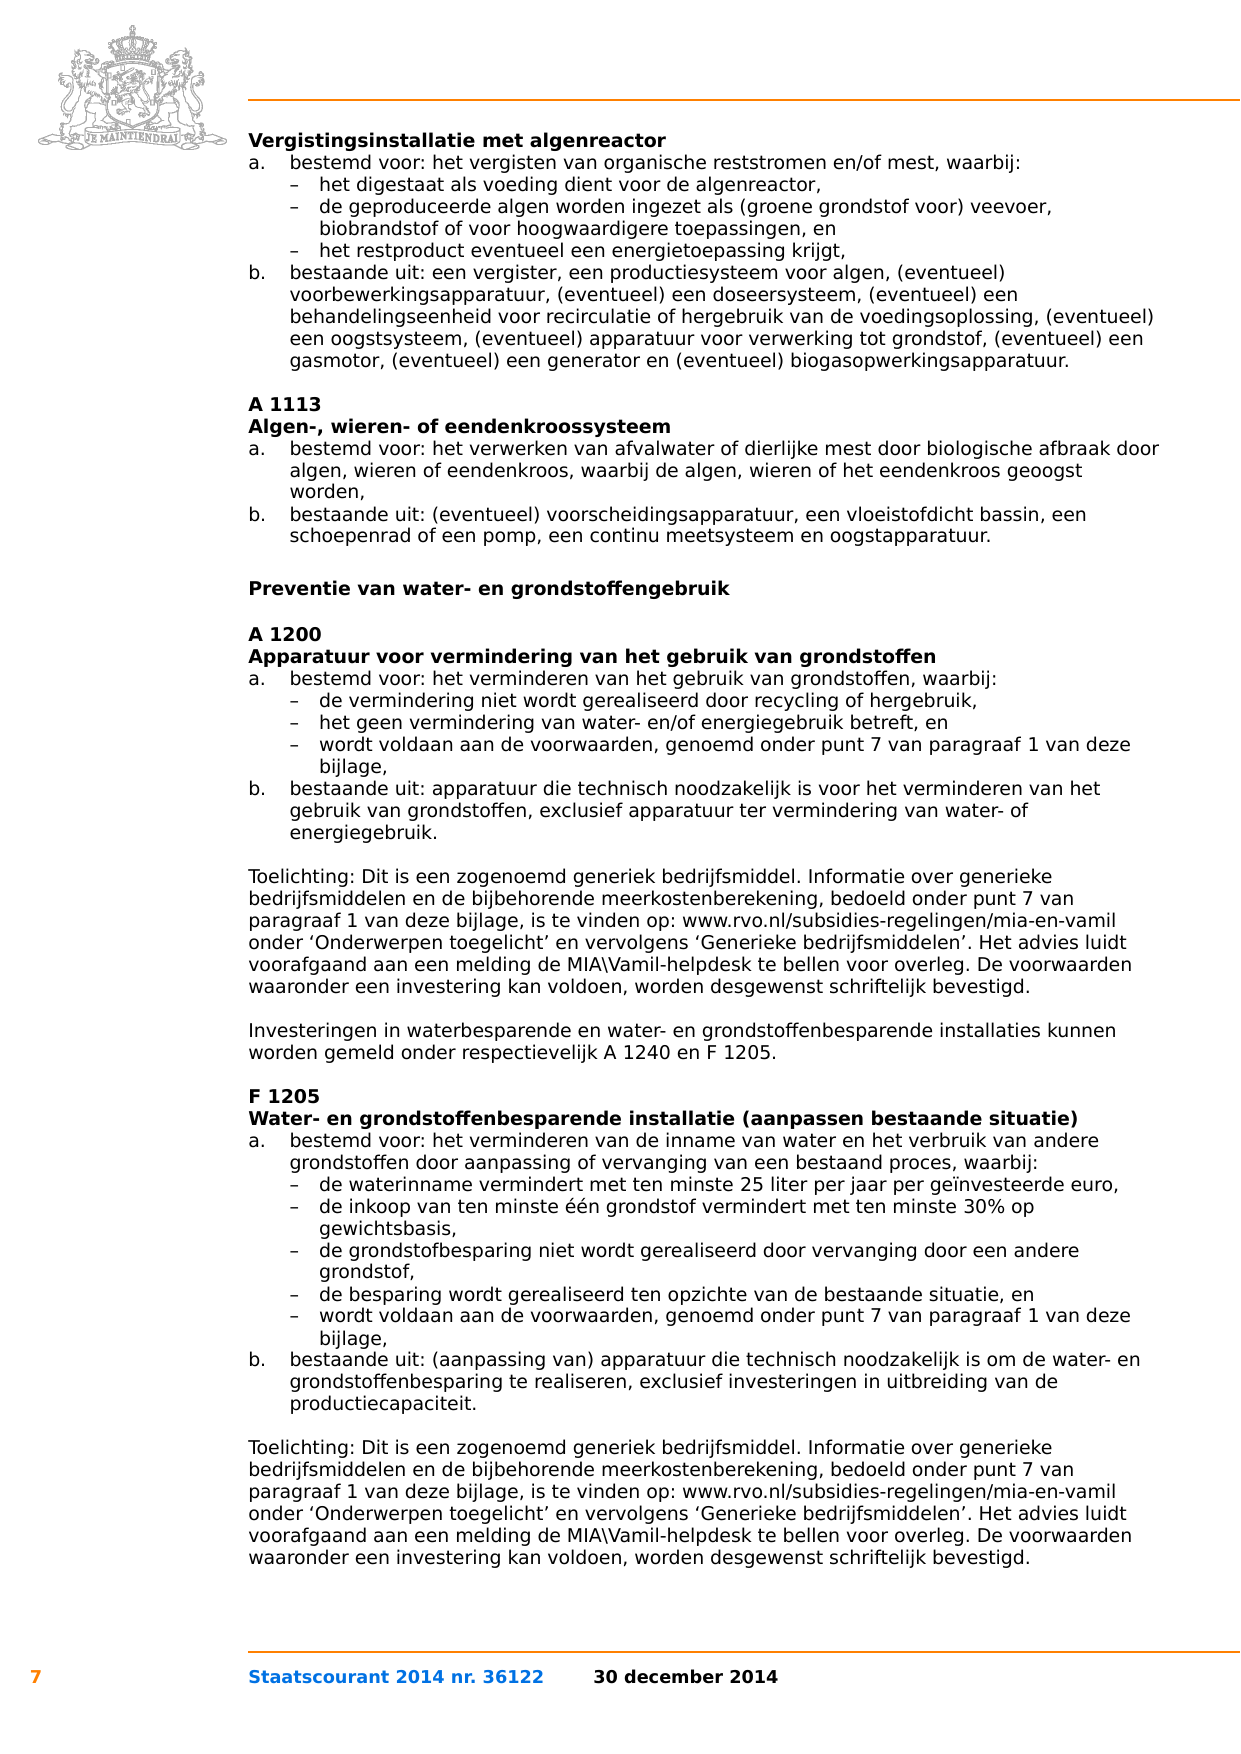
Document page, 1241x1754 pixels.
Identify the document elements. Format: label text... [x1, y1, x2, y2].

text – de vermindering niet wordt gerealiseerd door recycling of hergebruik, [289, 690, 1163, 712]
text Water- en grondstoffenbesparende installatie (aanpassen bestaande situatie) [248, 1108, 1163, 1129]
text – de geproduceerde algen worden ingezet als (groene grondstof voor) veevoer, biobrandstof of voor hoogwaardigere toepassingen, en [289, 196, 1163, 240]
text – wordt voldaan aan de voorwaarden, genoemd onder punt 7 van paragraaf 1 van deze bijlage, [289, 734, 1163, 778]
text a. bestemd voor: het verminderen van de inname van water en het verbruik van andere grondstoffen door aanpassing of vervanging van een bestaand proces, waarbij: [248, 1129, 1163, 1173]
text Apparatuur voor vermindering van het gebruik van grondstoffen [248, 646, 1163, 668]
text A 1113 [248, 393, 1163, 416]
text b. bestaande uit: (eventueel) voorscheidingsapparatuur, een vloeistofdicht bassin, een schoepenrad of een pomp, een continu meetsysteem en oogstapparatuur. [248, 503, 1163, 547]
text b. bestaande uit: een vergister, een productiesysteem voor algen, (eventueel) voorbewerkingsapparatuur, (eventueel) een doseersysteem, (eventueel) een behandelingseenheid voor recirculatie of hergebruik van de voedingsoplossing, (eventueel) een oogstsysteem, (eventueel) apparatuur voor verwerking tot grondstof, (eventueel) een gasmotor, (eventueel) een generator en (eventueel) biogasopwerkingsapparatuur. [248, 262, 1163, 372]
text – de besparing wordt gerealiseerd ten opzichte van de bestaande situatie, en [289, 1283, 1163, 1305]
text Toelichting: Dit is een zogenoemd generiek bedrijfsmiddel. Informatie over generieke bedrijfsmiddelen en de bijbehorende meerkostenberekening, bedoeld onder punt 7 van paragraaf 1 van deze bijlage, is te vinden op: www.rvo.nl/subsidies-regelingen/mia-en-vamil onder ‘Onderwerpen toegelicht’ en vervolgens ‘Generieke bedrijfsmiddelen’. Het advies luidt voorafgaand aan een melding de MIA\Vamil-helpdesk te bellen voor overleg. De voorwaarden waaronder een investering kan voldoen, worden desgewenst schriftelijk bevestigd. [248, 866, 1163, 998]
text – wordt voldaan aan de voorwaarden, genoemd onder punt 7 van paragraaf 1 van deze bijlage, [289, 1305, 1163, 1349]
text – de waterinname vermindert met ten minste 25 liter per jaar per geïnvesteerde euro, [289, 1173, 1163, 1196]
text Toelichting: Dit is een zogenoemd generiek bedrijfsmiddel. Informatie over generieke bedrijfsmiddelen en de bijbehorende meerkostenberekening, bedoeld onder punt 7 van paragraaf 1 van deze bijlage, is te vinden op: www.rvo.nl/subsidies-regelingen/mia-en-vamil onder ‘Onderwerpen toegelicht’ en vervolgens ‘Generieke bedrijfsmiddelen’. Het advies luidt voorafgaand aan een melding de MIA\Vamil-helpdesk te bellen voor overleg. De voorwaarden waaronder een investering kan voldoen, worden desgewenst schriftelijk bevestigd. [248, 1437, 1163, 1569]
text Vergistingsinstallatie met algenreactor [248, 130, 1163, 152]
text – het geen vermindering van water- en/of energiegebruik betreft, en [289, 712, 1163, 734]
text A 1200 [248, 624, 1163, 646]
text b. bestaande uit: apparatuur die technisch noodzakelijk is voor het verminderen van het gebruik van grondstoffen, exclusief apparatuur ter vermindering van water- of energiegebruik. [248, 778, 1163, 844]
text – de grondstofbesparing niet wordt gerealiseerd door vervanging door een andere grondstof, [289, 1239, 1163, 1283]
text Investeringen in waterbesparende en water- en grondstoffenbesparende installaties kunnen worden gemeld onder respectievelijk A 1240 en F 1205. [248, 1020, 1163, 1064]
text – het restproduct eventueel een energietoepassing krijgt, [289, 240, 1163, 262]
picture [38, 25, 227, 150]
subtitle Preventie van water- en grondstoffengebruik [248, 577, 1163, 599]
text a. bestemd voor: het vergisten van organische reststromen en/of mest, waarbij: [248, 152, 1163, 174]
text Algen-, wieren- of eendenkroossysteem [248, 416, 1163, 437]
text a. bestemd voor: het verwerken van afvalwater of dierlijke mest door biologische afbraak door algen, wieren of eendenkroos, waarbij de algen, wieren of het eendenkroos geoogst worden, [248, 437, 1163, 503]
text – het digestaat als voeding dient voor de algenreactor, [289, 174, 1163, 196]
text – de inkoop van ten minste één grondstof vermindert met ten minste 30% op gewichtsbasis, [289, 1196, 1163, 1239]
text b. bestaande uit: (aanpassing van) apparatuur die technisch noodzakelijk is om de water- en grondstoffenbesparing te realiseren, exclusief investeringen in uitbreiding van de productiecapaciteit. [248, 1349, 1163, 1415]
text a. bestemd voor: het verminderen van het gebruik van grondstoffen, waarbij: [248, 668, 1163, 690]
text F 1205 [248, 1086, 1163, 1108]
